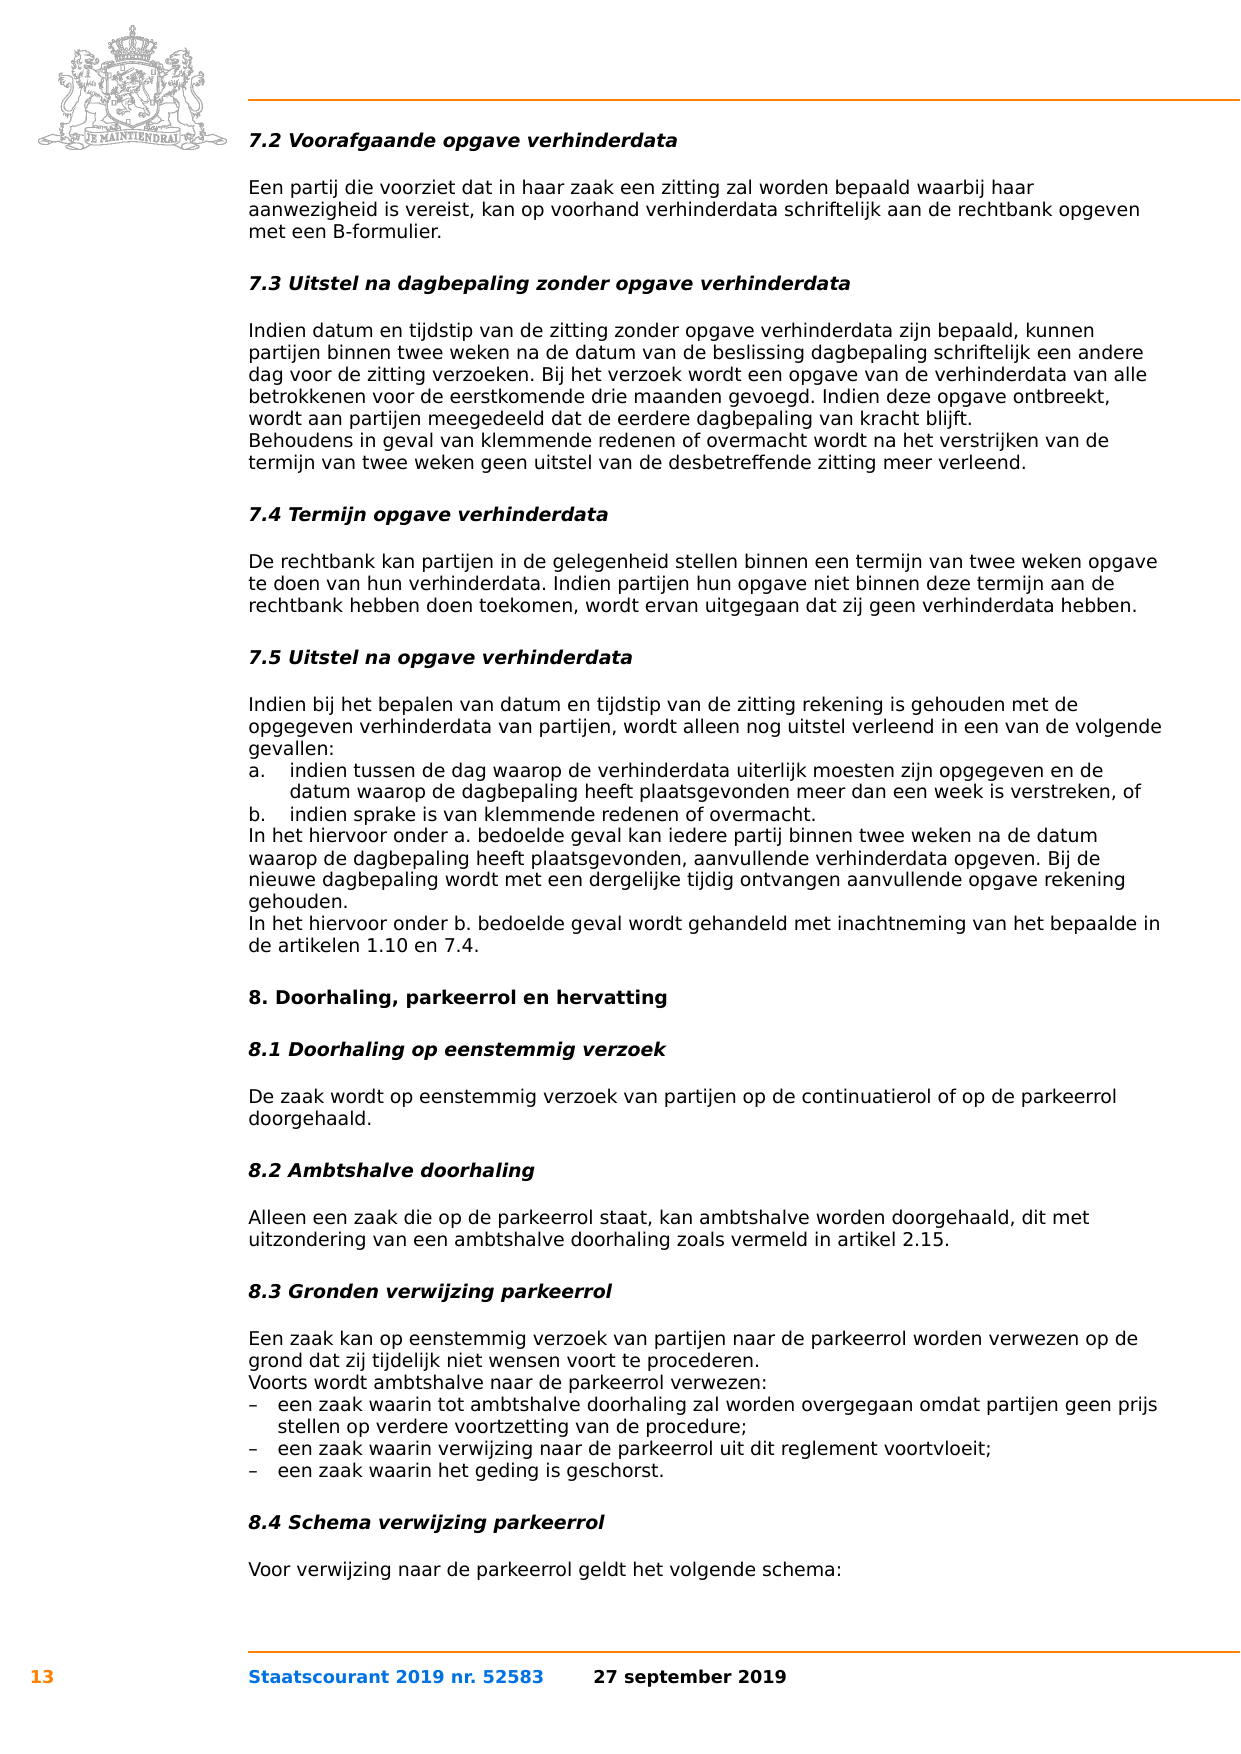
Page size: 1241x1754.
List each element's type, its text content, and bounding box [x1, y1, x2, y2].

subtitle 7.4 Termijn opgave verhinderdata [248, 504, 1163, 526]
text De zaak wordt op eenstemmig verzoek van partijen op de continuatierol of op de parkeerrol doorgehaald. [248, 1086, 1163, 1130]
text In het hiervoor onder a. bedoelde geval kan iedere partij binnen twee weken na de datum waarop de dagbepaling heeft plaatsgevonden, aanvullende verhinderdata opgeven. Bij de nieuwe dagbepaling wordt met een dergelijke tijdig ontvangen aanvullende opgave rekening gehouden. [248, 825, 1163, 913]
subtitle 8.4 Schema verwijzing parkeerrol [248, 1512, 1163, 1534]
subtitle 8. Doorhaling, parkeerrol en hervatting [248, 987, 1163, 1009]
text Voor verwijzing naar de parkeerrol geldt het volgende schema: [248, 1559, 1163, 1581]
subtitle 7.5 Uitstel na opgave verhinderdata [248, 647, 1163, 668]
text Indien bij het bepalen van datum en tijdstip van de zitting rekening is gehouden met de opgegeven verhinderdata van partijen, wordt alleen nog uitstel verleend in een van de volgende gevallen: [248, 693, 1163, 759]
subtitle 8.3 Gronden verwijzing parkeerrol [248, 1281, 1163, 1303]
subtitle 7.3 Uitstel na dagbepaling zonder opgave verhinderdata [248, 273, 1163, 295]
text – een zaak waarin het geding is geschorst. [248, 1460, 1163, 1482]
subtitle 7.2 Voorafgaande opgave verhinderdata [248, 130, 1163, 152]
text a. indien tussen de dag waarop de verhinderdata uiterlijk moesten zijn opgegeven en de datum waarop de dagbepaling heeft plaatsgevonden meer dan een week is verstreken, of [248, 759, 1163, 803]
text – een zaak waarin tot ambtshalve doorhaling zal worden overgegaan omdat partijen geen prijs stellen op verdere voortzetting van de procedure; [248, 1394, 1163, 1438]
picture [38, 25, 227, 150]
text De rechtbank kan partijen in de gelegenheid stellen binnen een termijn van twee weken opgave te doen van hun verhinderdata. Indien partijen hun opgave niet binnen deze termijn aan de rechtbank hebben doen toekomen, wordt ervan uitgegaan dat zij geen verhinderdata hebben. [248, 551, 1163, 617]
text Een zaak kan op eenstemmig verzoek van partijen naar de parkeerrol worden verwezen op de grond dat zij tijdelijk niet wensen voort te procederen. [248, 1328, 1163, 1372]
text – een zaak waarin verwijzing naar de parkeerrol uit dit reglement voortvloeit; [248, 1438, 1163, 1460]
text b. indien sprake is van klemmende redenen of overmacht. [248, 803, 1163, 825]
text Behoudens in geval van klemmende redenen of overmacht wordt na het verstrijken van de termijn van twee weken geen uitstel van de desbetreffende zitting meer verleend. [248, 430, 1163, 474]
text Alleen een zaak die op de parkeerrol staat, kan ambtshalve worden doorgehaald, dit met uitzondering van een ambtshalve doorhaling zoals vermeld in artikel 2.15. [248, 1207, 1163, 1251]
text Een partij die voorziet dat in haar zaak een zitting zal worden bepaald waarbij haar aanwezigheid is vereist, kan op voorhand verhinderdata schriftelijk aan de rechtbank opgeven met een B-formulier. [248, 177, 1163, 243]
text In het hiervoor onder b. bedoelde geval wordt gehandeld met inachtneming van het bepaalde in de artikelen 1.10 en 7.4. [248, 913, 1163, 957]
subtitle 8.1 Doorhaling op eenstemmig verzoek [248, 1039, 1163, 1061]
text Voorts wordt ambtshalve naar de parkeerrol verwezen: [248, 1372, 1163, 1394]
subtitle 8.2 Ambtshalve doorhaling [248, 1160, 1163, 1182]
text Indien datum en tijdstip van de zitting zonder opgave verhinderdata zijn bepaald, kunnen partijen binnen twee weken na de datum van de beslissing dagbepaling schriftelijk een andere dag voor de zitting verzoeken. Bij het verzoek wordt een opgave van de verhinderdata van alle betrokkenen voor de eerstkomende drie maanden gevoegd. Indien deze opgave ontbreekt, wordt aan partijen meegedeeld dat de eerdere dagbepaling van kracht blijft. [248, 320, 1163, 430]
